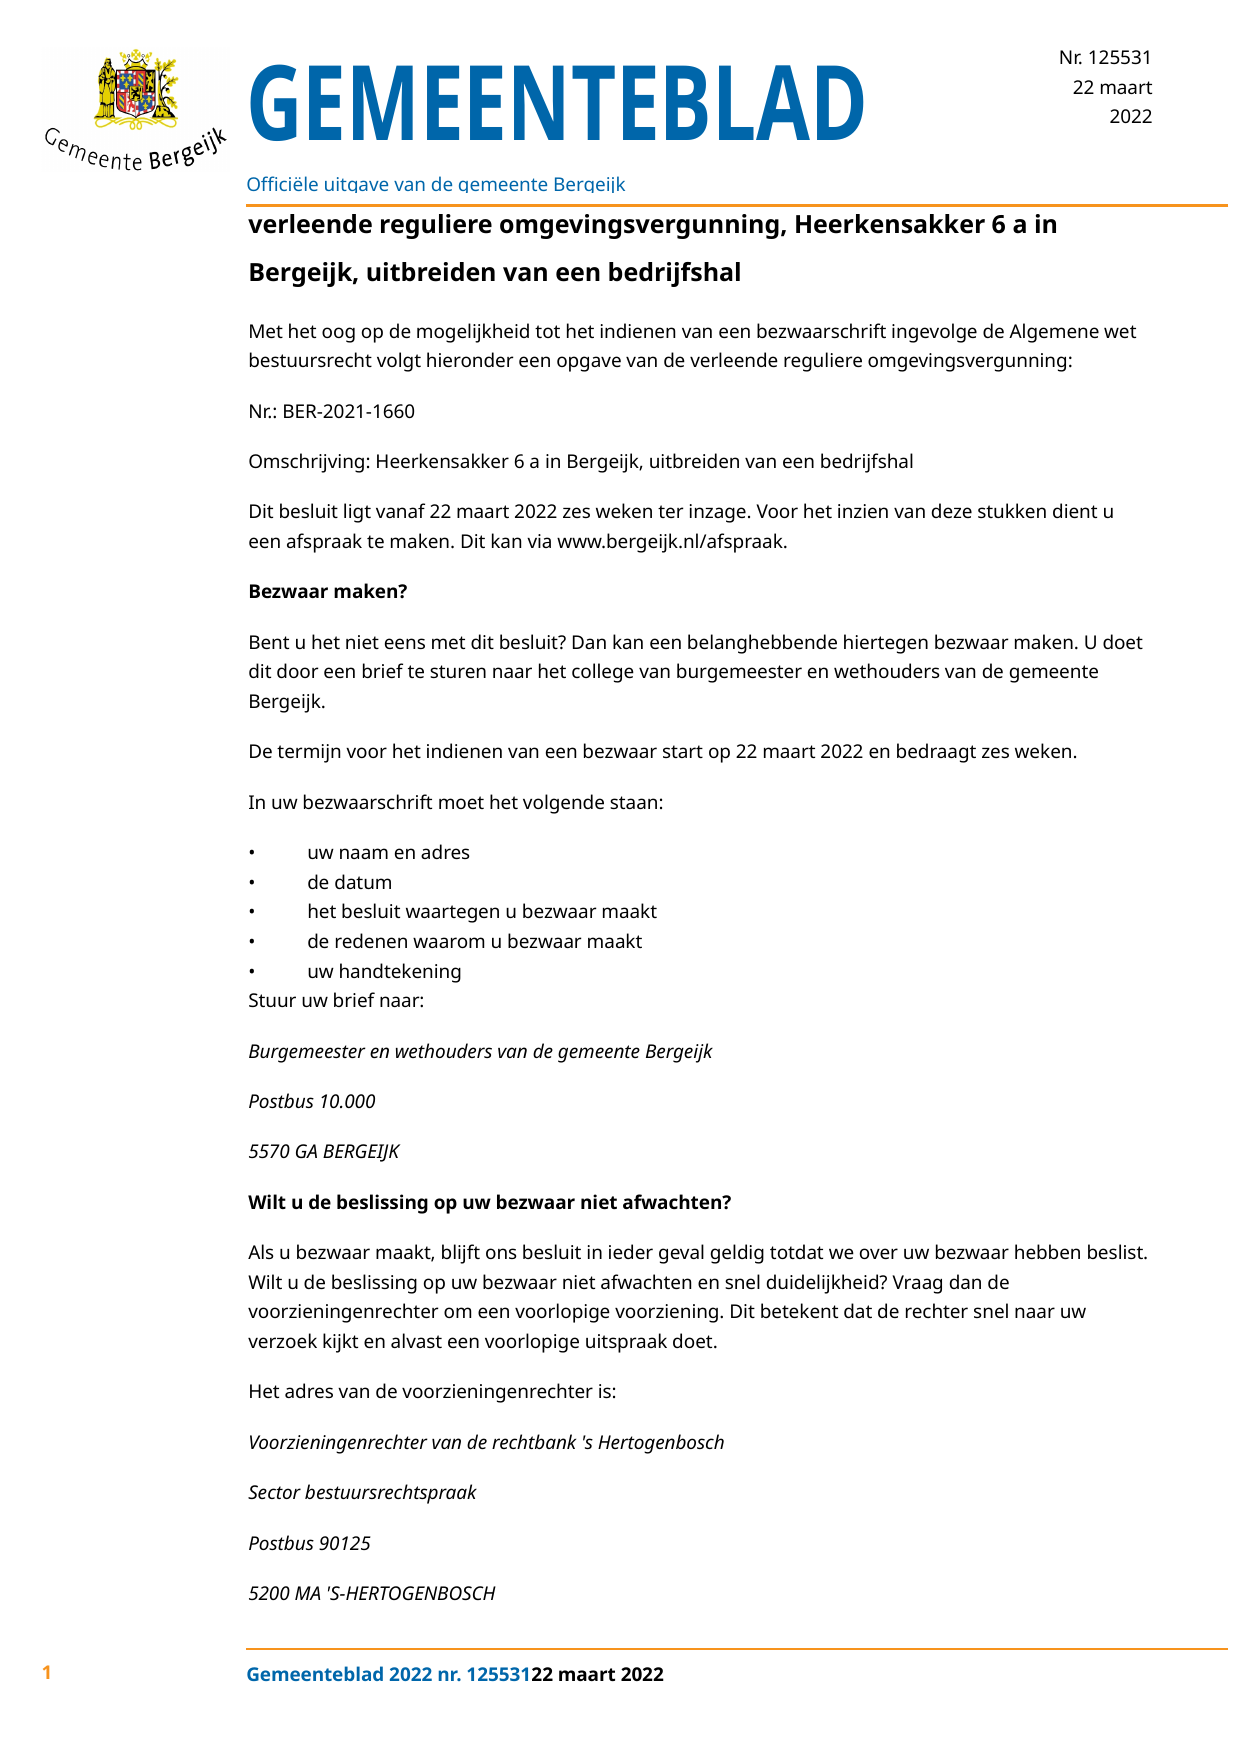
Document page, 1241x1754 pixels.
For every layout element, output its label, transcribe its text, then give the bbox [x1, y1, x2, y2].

text Omschrijving: Heerkensakker 6 a in Bergeijk, uitbreiden van een bedrijfshal [248, 448, 1152, 474]
list het besluit waartegen u bezwaar maakt [248, 899, 1152, 924]
text 5570 GA BERGEIJK [248, 1139, 1152, 1164]
text De termijn voor het indienen van een bezwaar start op 22 maart 2022 en bedraagt zes weken. [248, 739, 1152, 764]
text Dit besluit ligt vanaf 22 maart 2022 zes weken ter inzage. Voor het inzien van deze stukken dient u een afspraak te maken. Dit kan via www.bergeijk.nl/afspraak. [248, 499, 1152, 554]
text Burgemeester en wethouders van de gemeente Bergeijk [248, 1038, 1152, 1064]
text In uw bezwaarschrift moet het volgende staan: [248, 789, 1152, 815]
text Het adres van de voorzieningenrechter is: [248, 1379, 1152, 1404]
text Sector bestuursrechtspraak [248, 1479, 1152, 1505]
text verleende reguliere omgevingsvergunning, Heerkensakker 6 a in Bergeijk, uitbreiden van een bedrijfshal [248, 207, 1152, 288]
text Bent u het niet eens met dit besluit? Dan kan een belanghebbende hiertegen bezwaar maken. U doet dit door een brief te sturen naar het college van burgemeester en wethouders van de gemeente Bergeijk. [248, 629, 1152, 714]
text Bezwaar maken? [248, 579, 1152, 604]
list uw naam en adres [248, 839, 1152, 865]
text Stuur uw brief naar: [248, 987, 1152, 1013]
text 5200 MA 'S-HERTOGENBOSCH [248, 1580, 1152, 1606]
picture [41, 47, 231, 172]
text Met het oog op de mogelijkheid tot het indienen van een bezwaarschrift ingevolge de Algemene wet bestuursrecht volgt hieronder een opgave van de verleende reguliere omgevingsvergunning: [248, 318, 1152, 373]
list de datum [248, 869, 1152, 895]
text Wilt u de beslissing op uw bezwaar niet afwachten? [248, 1189, 1152, 1215]
text Als u bezwaar maakt, blijft ons besluit in ieder geval geldig totdat we over uw bezwaar hebben beslist. Wilt u de beslissing op uw bezwaar niet afwachten en snel duidelijkheid? Vraag dan de voorzieningenrechter om een voorlopige voorziening. Dit betekent dat de rechter snel naar uw verzoek kijkt en alvast een voorlopige uitspraak doet. [248, 1239, 1152, 1354]
text Postbus 90125 [248, 1530, 1152, 1556]
text Voorzieningenrechter van de rechtbank 's Hertogenbosch [248, 1429, 1152, 1455]
list uw handtekening [248, 958, 1152, 984]
text Nr.: BER-2021-1660 [248, 398, 1152, 424]
list de redenen waarom u bezwaar maakt [248, 928, 1152, 954]
text Postbus 10.000 [248, 1088, 1152, 1114]
